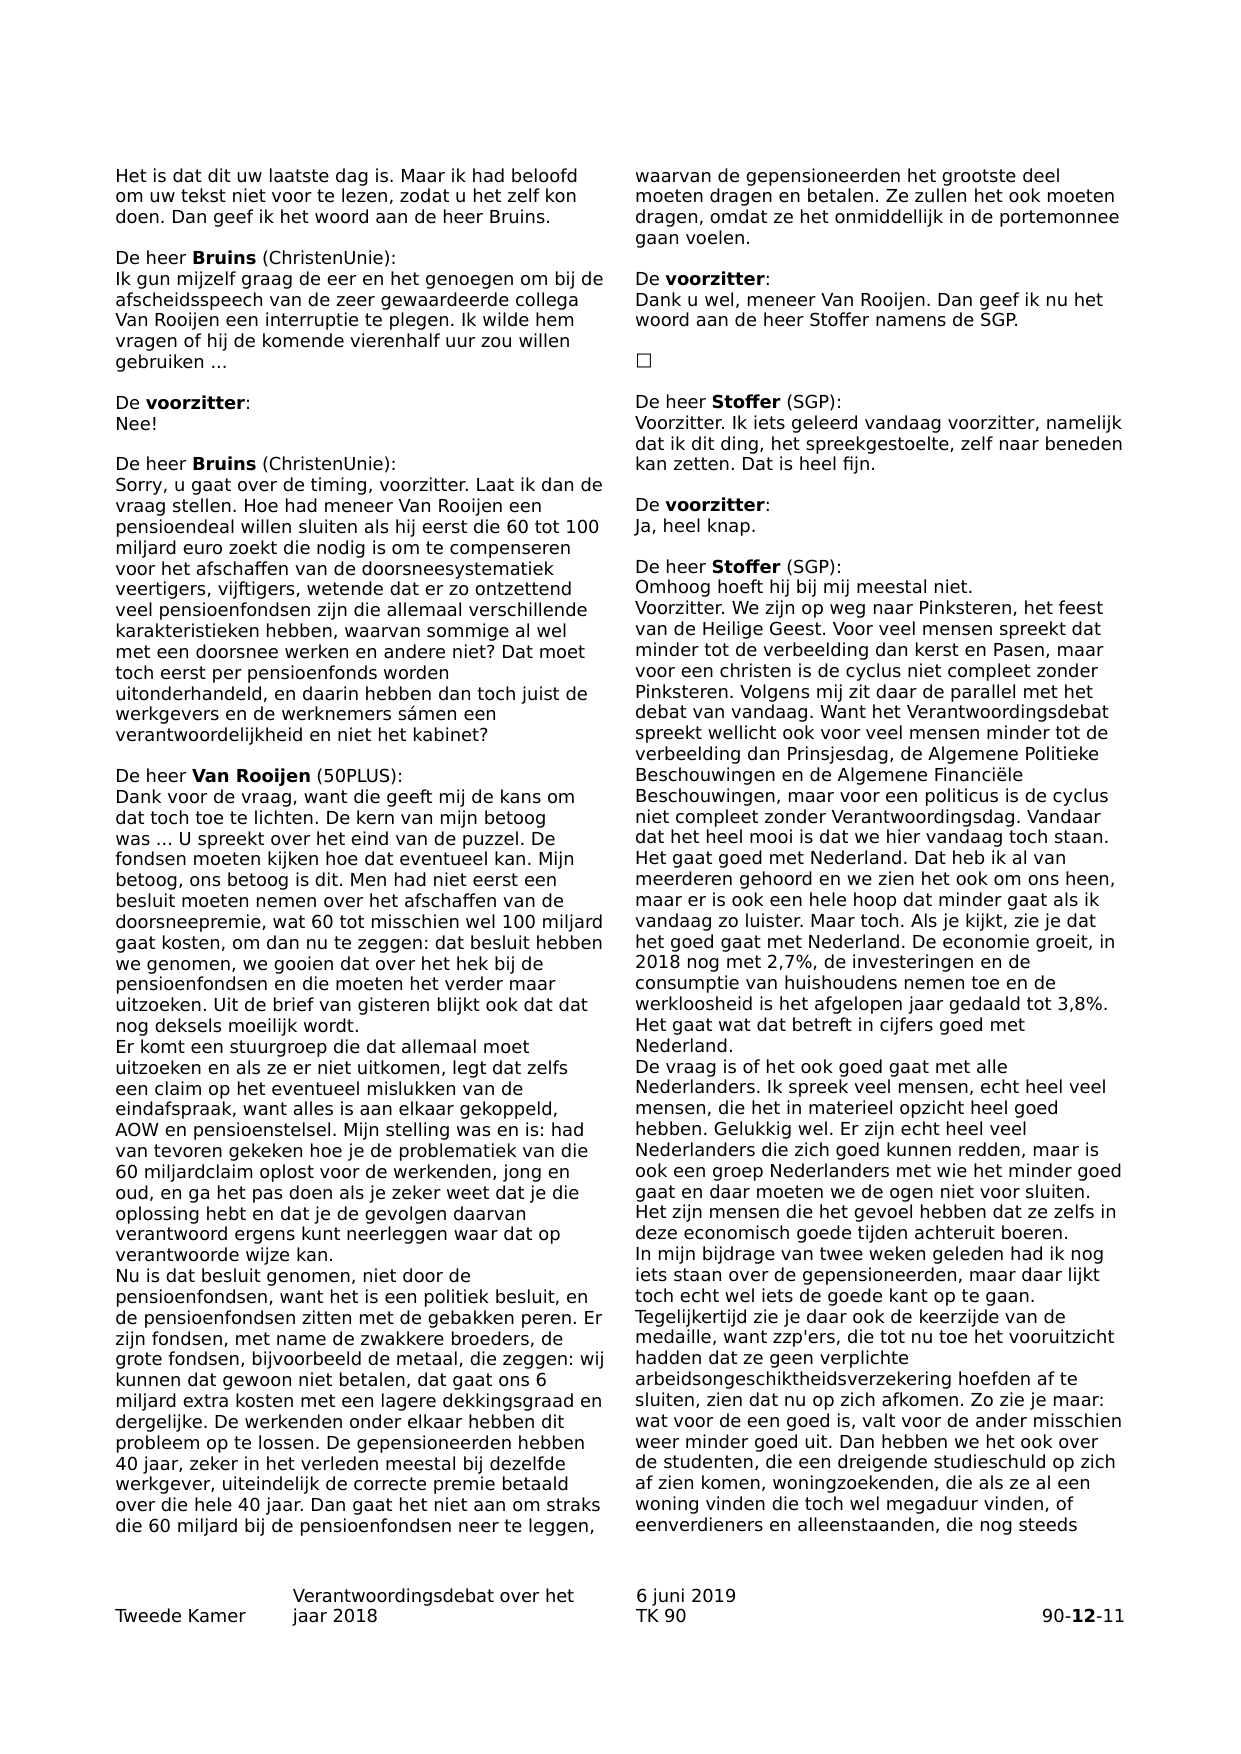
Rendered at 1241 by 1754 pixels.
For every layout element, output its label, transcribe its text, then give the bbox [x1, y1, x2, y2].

text In mijn bijdrage van twee weken geleden had ik nog iets staan over de gepensioneerden, maar daar lijkt toch echt wel iets de goede kant op te gaan. Tegelijkertijd zie je daar ook de keerzijde van de medaille, want zzp'ers, die tot nu toe het vooruitzicht hadden dat ze geen verplichte arbeidsongeschiktheidsverzekering hoefden af te sluiten, zien dat nu op zich afkomen. Zo zie je maar: wat voor de een goed is, valt voor de ander misschien weer minder goed uit. Dan hebben we het ook over de studenten, die een dreigende studieschuld op zich af zien komen, woningzoekenden, die als ze al een woning vinden die toch wel megaduur vinden, of eenverdieners en alleenstaanden, die nog steeds [635, 1244, 1125, 1536]
text Ja, heel knap. [635, 516, 1125, 537]
text De heer Bruins (ChristenUnie): [115, 454, 605, 475]
text De vraag is of het ook goed gaat met alle Nederlanders. Ik spreek veel mensen, echt heel veel mensen, die het in materieel opzicht heel goed hebben. Gelukkig wel. Er zijn echt heel veel Nederlanders die zich goed kunnen redden, maar is ook een groep Nederlanders met wie het minder goed gaat en daar moeten we de ogen niet voor sluiten. Het zijn mensen die het gevoel hebben dat ze zelfs in deze economisch goede tijden achteruit boeren. [635, 1056, 1125, 1244]
text ⬜ [635, 351, 1125, 372]
text De heer Bruins (ChristenUnie): [115, 248, 605, 268]
text Er komt een stuurgroep die dat allemaal moet uitzoeken en als ze er niet uitkomen, legt dat zelfs een claim op het eventueel mislukken van de eindafspraak, want alles is aan elkaar gekoppeld, AOW en pensioenstelsel. Mijn stelling was en is: had van tevoren gekeken hoe je de problematiek van die 60 miljardclaim oplost voor de werkenden, jong en oud, en ga het pas doen als je zeker weet dat je die oplossing hebt en dat je de gevolgen daarvan verantwoord ergens kunt neerleggen waar dat op verantwoorde wijze kan. [115, 1037, 605, 1266]
text Ik gun mijzelf graag de eer en het genoegen om bij de afscheidsspeech van de zeer gewaardeerde collega Van Rooijen een interruptie te plegen. Ik wilde hem vragen of hij de komende vierenhalf uur zou willen gebruiken ... [115, 268, 605, 373]
text De voorzitter: [635, 269, 1125, 289]
text Het is dat dit uw laatste dag is. Maar ik had beloofd om uw tekst niet voor te lezen, zodat u het zelf kon doen. Dan geef ik het woord aan de heer Bruins. [115, 165, 605, 228]
text De voorzitter: [115, 393, 605, 413]
text Sorry, u gaat over de timing, voorzitter. Laat ik dan de vraag stellen. Hoe had meneer Van Rooijen een pensioendeal willen sluiten als hij eerst die 60 tot 100 miljard euro zoekt die nodig is om te compenseren voor het afschaffen van de doorsneesystematiek veertigers, vijftigers, wetende dat er zo ontzettend veel pensioenfondsen zijn die allemaal verschillende karakteristieken hebben, waarvan sommige al wel met een doorsnee werken en andere niet? Dat moet toch eerst per pensioenfonds worden uitonderhandeld, en daarin hebben dan toch juist de werkgevers en de werknemers sámen een verantwoordelijkheid en niet het kabinet? [115, 475, 605, 746]
text Nee! [115, 413, 605, 434]
text De heer Stoffer (SGP): [635, 392, 1125, 412]
text Omhoog hoeft hij bij mij meestal niet. [635, 577, 1125, 598]
text Voorzitter. We zijn op weg naar Pinksteren, het feest van de Heilige Geest. Voor veel mensen spreekt dat minder tot de verbeelding dan kerst en Pasen, maar voor een christen is de cyclus niet compleet zonder Pinksteren. Volgens mij zit daar de parallel met het debat van vandaag. Want het Verantwoordingsdebat spreekt wellicht ook voor veel mensen minder tot de verbeelding dan Prinsjesdag, de Algemene Politieke Beschouwingen en de Algemene Financiële Beschouwingen, maar voor een politicus is de cyclus niet compleet zonder Verantwoordingsdag. Vandaar dat het heel mooi is dat we hier vandaag toch staan. [635, 598, 1125, 848]
text Dank voor de vraag, want die geeft mij de kans om dat toch toe te lichten. De kern van mijn betoog was ... U spreekt over het eind van de puzzel. De fondsen moeten kijken hoe dat eventueel kan. Mijn betoog, ons betoog is dit. Men had niet eerst een besluit moeten nemen over het afschaffen van de doorsneepremie, wat 60 tot misschien wel 100 miljard gaat kosten, om dan nu te zeggen: dat besluit hebben we genomen, we gooien dat over het hek bij de pensioenfondsen en die moeten het verder maar uitzoeken. Uit de brief van gisteren blijkt ook dat dat nog deksels moeilijk wordt. [115, 787, 605, 1037]
text De voorzitter: [635, 495, 1125, 516]
text Voorzitter. Ik iets geleerd vandaag voorzitter, namelijk dat ik dit ding, het spreekgestoelte, zelf naar beneden kan zetten. Dat is heel fijn. [635, 412, 1125, 475]
text Dank u wel, meneer Van Rooijen. Dan geef ik nu het woord aan de heer Stoffer namens de SGP. [635, 289, 1125, 331]
text Het gaat goed met Nederland. Dat heb ik al van meerderen gehoord en we zien het ook om ons heen, maar er is ook een hele hoop dat minder gaat als ik vandaag zo luister. Maar toch. Als je kijkt, zie je dat het goed gaat met Nederland. De economie groeit, in 2018 nog met 2,7%, de investeringen en de consumptie van huishoudens nemen toe en de werkloosheid is het afgelopen jaar gedaald tot 3,8%. Het gaat wat dat betreft in cijfers goed met Nederland. [635, 848, 1125, 1056]
text De heer Stoffer (SGP): [635, 557, 1125, 577]
text De heer Van Rooijen (50PLUS): [115, 766, 605, 787]
text Nu is dat besluit genomen, niet door de pensioenfondsen, want het is een politiek besluit, en de pensioenfondsen zitten met de gebakken peren. Er zijn fondsen, met name de zwakkere broeders, de grote fondsen, bijvoorbeeld de metaal, die zeggen: wij kunnen dat gewoon niet betalen, dat gaat ons 6 miljard extra kosten met een lagere dekkingsgraad en dergelijke. De werkenden onder elkaar hebben dit probleem op te lossen. De gepensioneerden hebben 40 jaar, zeker in het verleden meestal bij dezelfde werkgever, uiteindelijk de correcte premie betaald over die hele 40 jaar. Dan gaat het niet aan om straks die 60 miljard bij de pensioenfondsen neer te leggen, [115, 1266, 605, 1537]
text waarvan de gepensioneerden het grootste deel moeten dragen en betalen. Ze zullen het ook moeten dragen, omdat ze het onmiddellijk in de portemonnee gaan voelen. [635, 165, 1125, 249]
